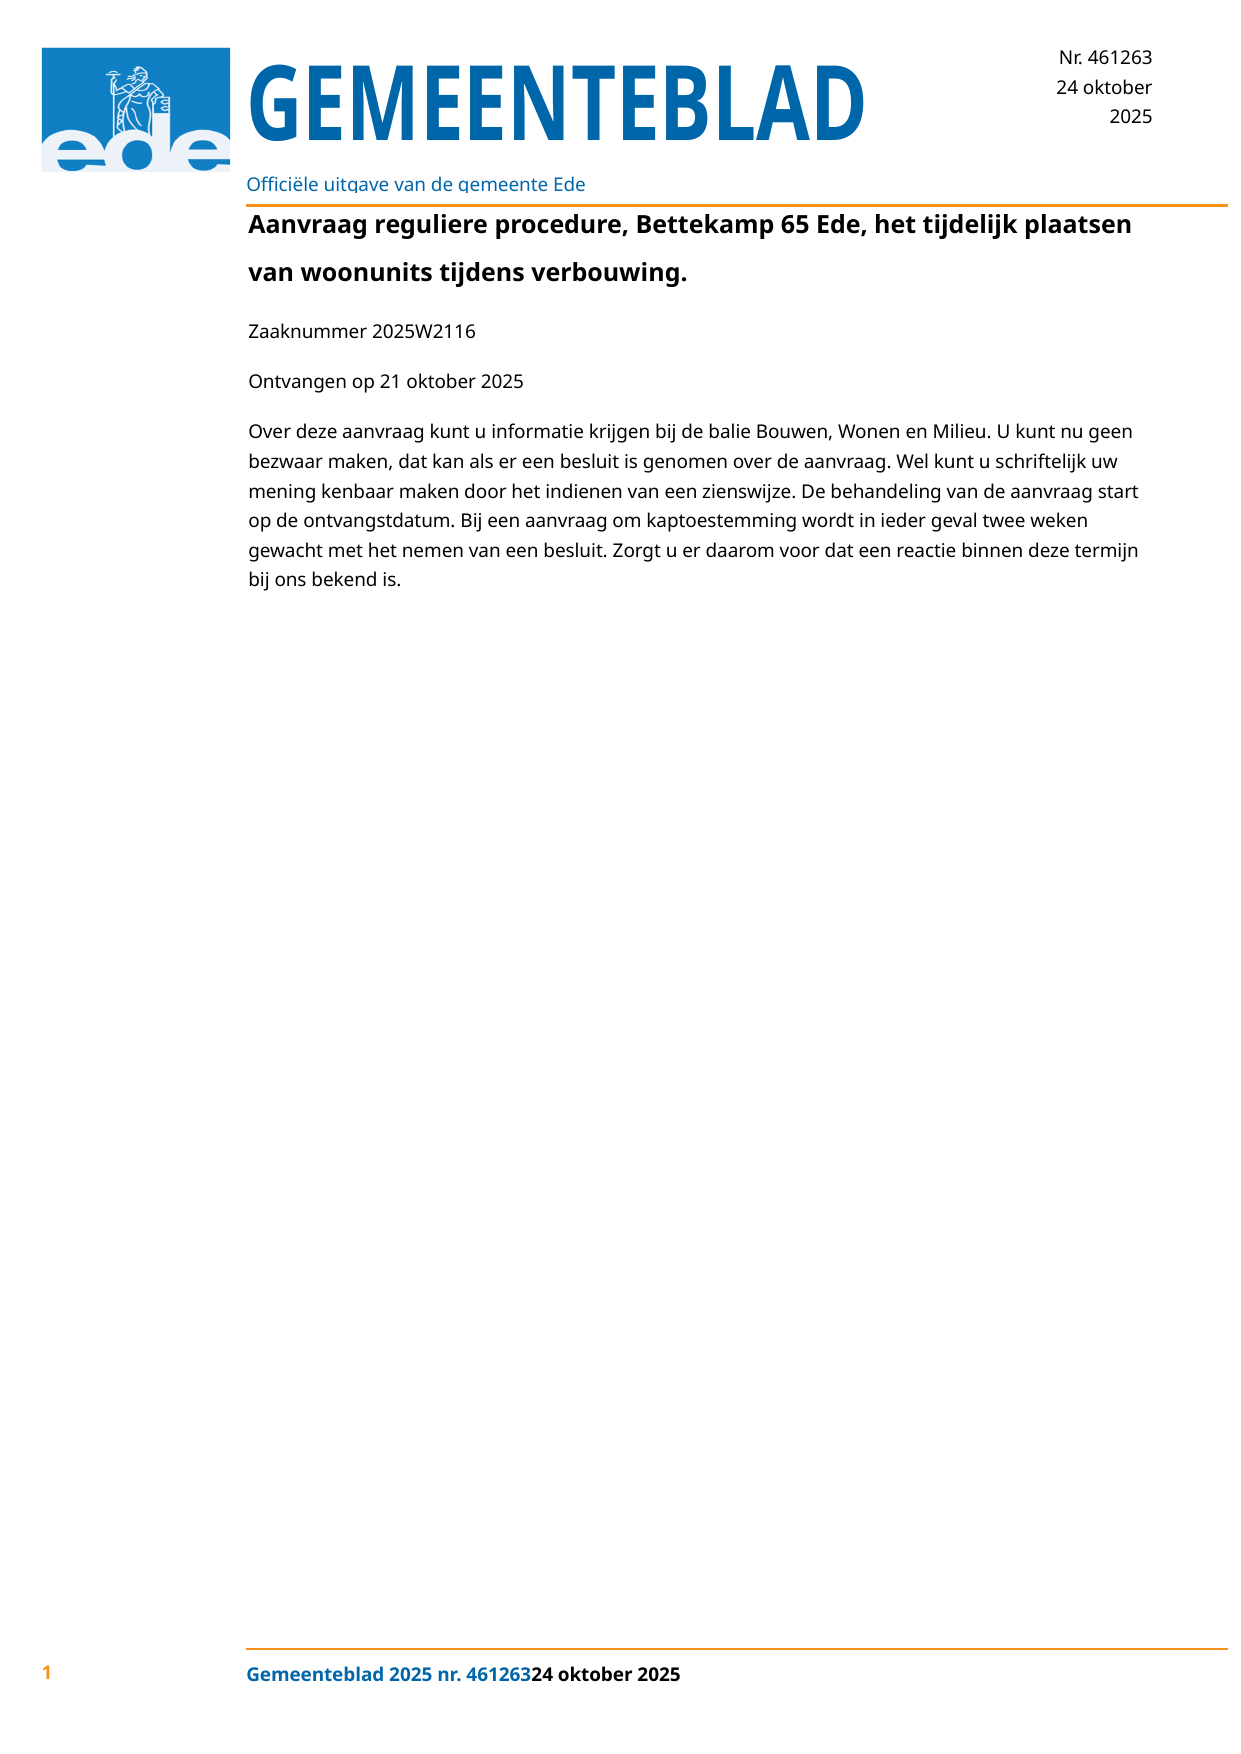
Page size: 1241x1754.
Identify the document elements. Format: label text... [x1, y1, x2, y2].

text Aanvraag reguliere procedure, Bettekamp 65 Ede, het tijdelijk plaatsen van woonunits tijdens verbouwing. [248, 207, 1152, 288]
text Ontvangen op 21 oktober 2025 [248, 368, 1152, 394]
text Zaaknummer 2025W2116 [248, 318, 1152, 344]
picture [41, 47, 231, 172]
text Over deze aanvraag kunt u informatie krijgen bij de balie Bouwen, Wonen en Milieu. U kunt nu geen bezwaar maken, dat kan als er een besluit is genomen over de aanvraag. Wel kunt u schriftelijk uw mening kenbaar maken door het indienen van een zienswijze. De behandeling van de aanvraag start op de ontvangstdatum. Bij een aanvraag om kaptoestemming wordt in ieder geval twee weken gewacht met het nemen van een besluit. Zorgt u er daarom voor dat een reactie binnen deze termijn bij ons bekend is. [248, 419, 1152, 592]
